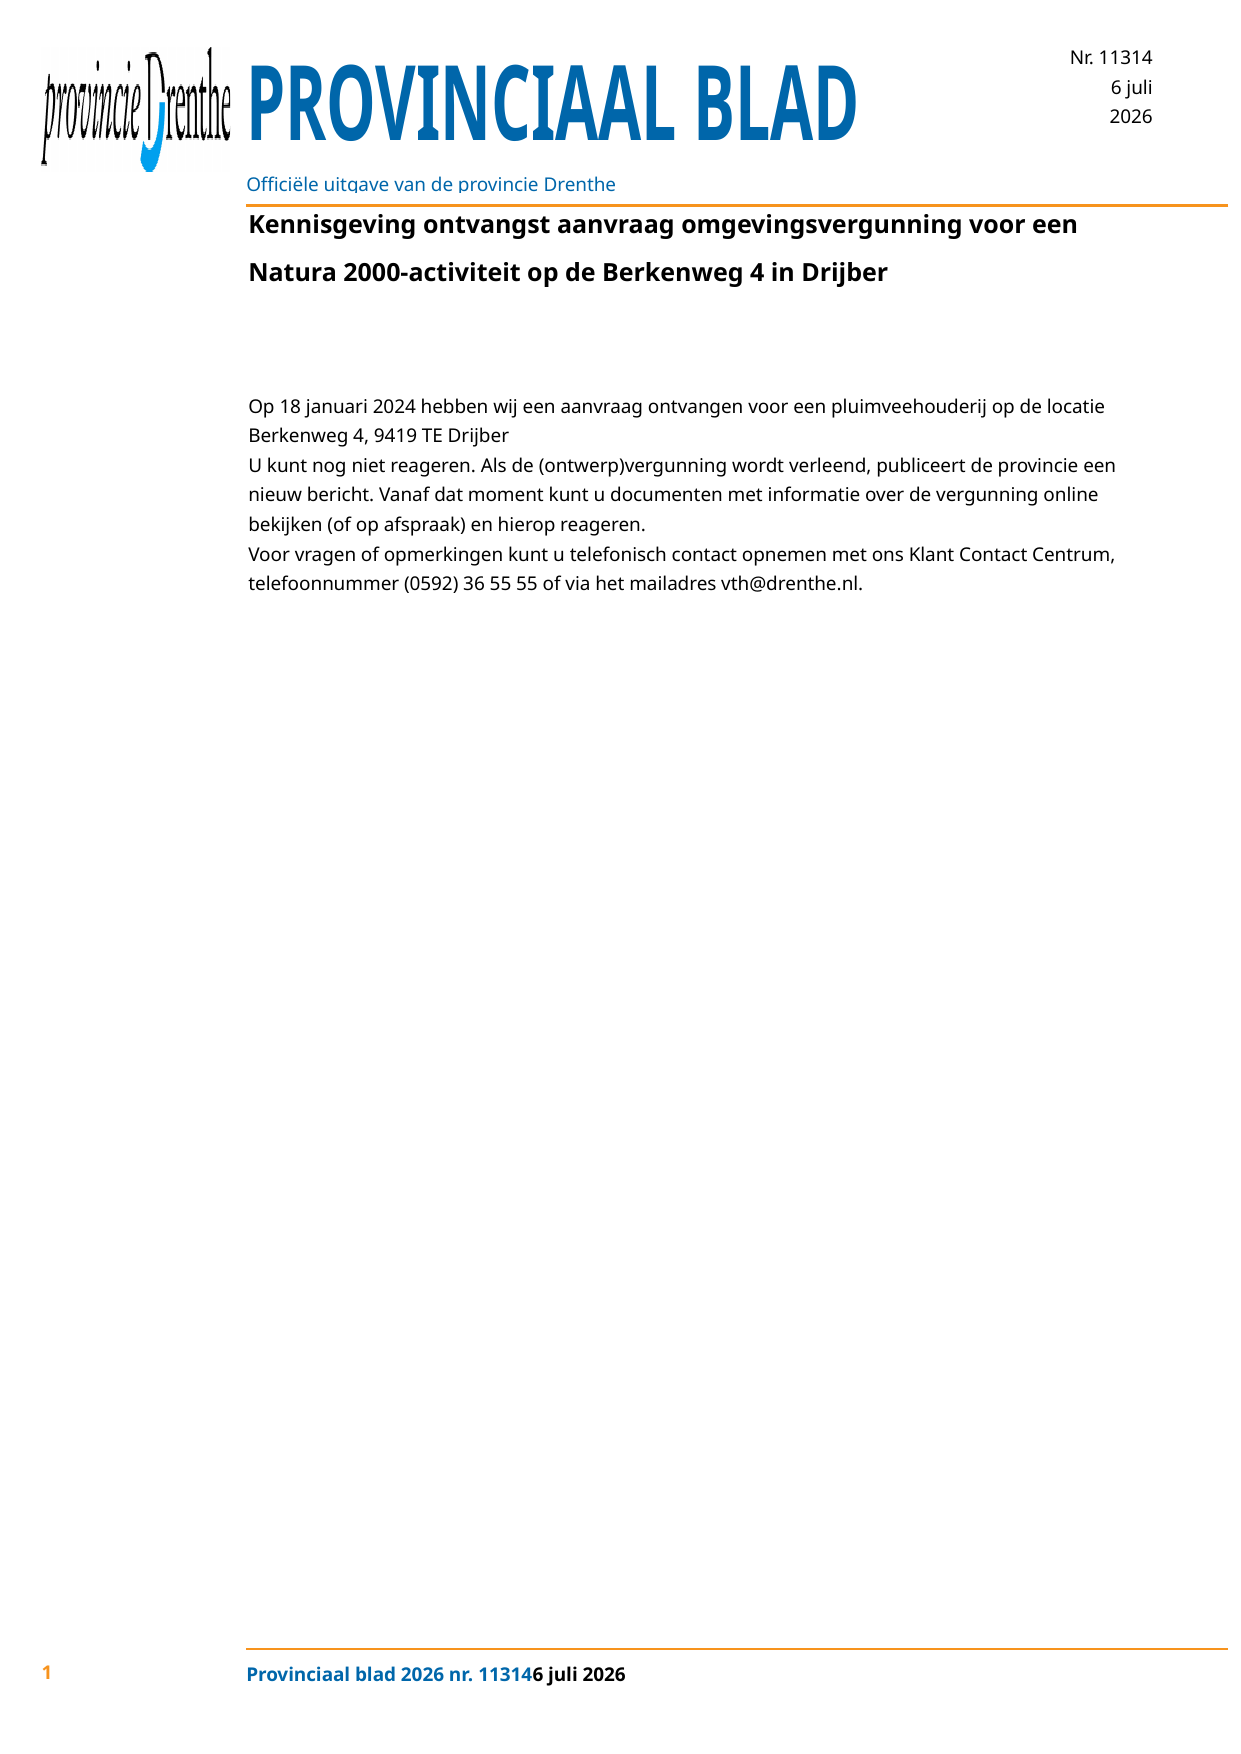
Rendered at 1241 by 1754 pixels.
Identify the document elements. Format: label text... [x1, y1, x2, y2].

picture [41, 47, 231, 172]
text U kunt nog niet reageren. Als de (ontwerp)vergunning wordt verleend, publiceert de provincie een nieuw bericht. Vanaf dat moment kunt u documenten met informatie over de vergunning online bekijken (of op afspraak) en hierop reageren. [248, 452, 1152, 537]
text Kennisgeving ontvangst aanvraag omgevingsvergunning voor een Natura 2000-activiteit op de Berkenweg 4 in Drijber [248, 207, 1152, 288]
text Op 18 januari 2024 hebben wij een aanvraag ontvangen voor een pluimveehouderij op de locatie Berkenweg 4, 9419 TE Drijber [248, 393, 1152, 448]
text Voor vragen of opmerkingen kunt u telefonisch contact opnemen met ons Klant Contact Centrum, telefoonnummer (0592) 36 55 55 of via het mailadres vth@drenthe.nl. [248, 541, 1152, 596]
